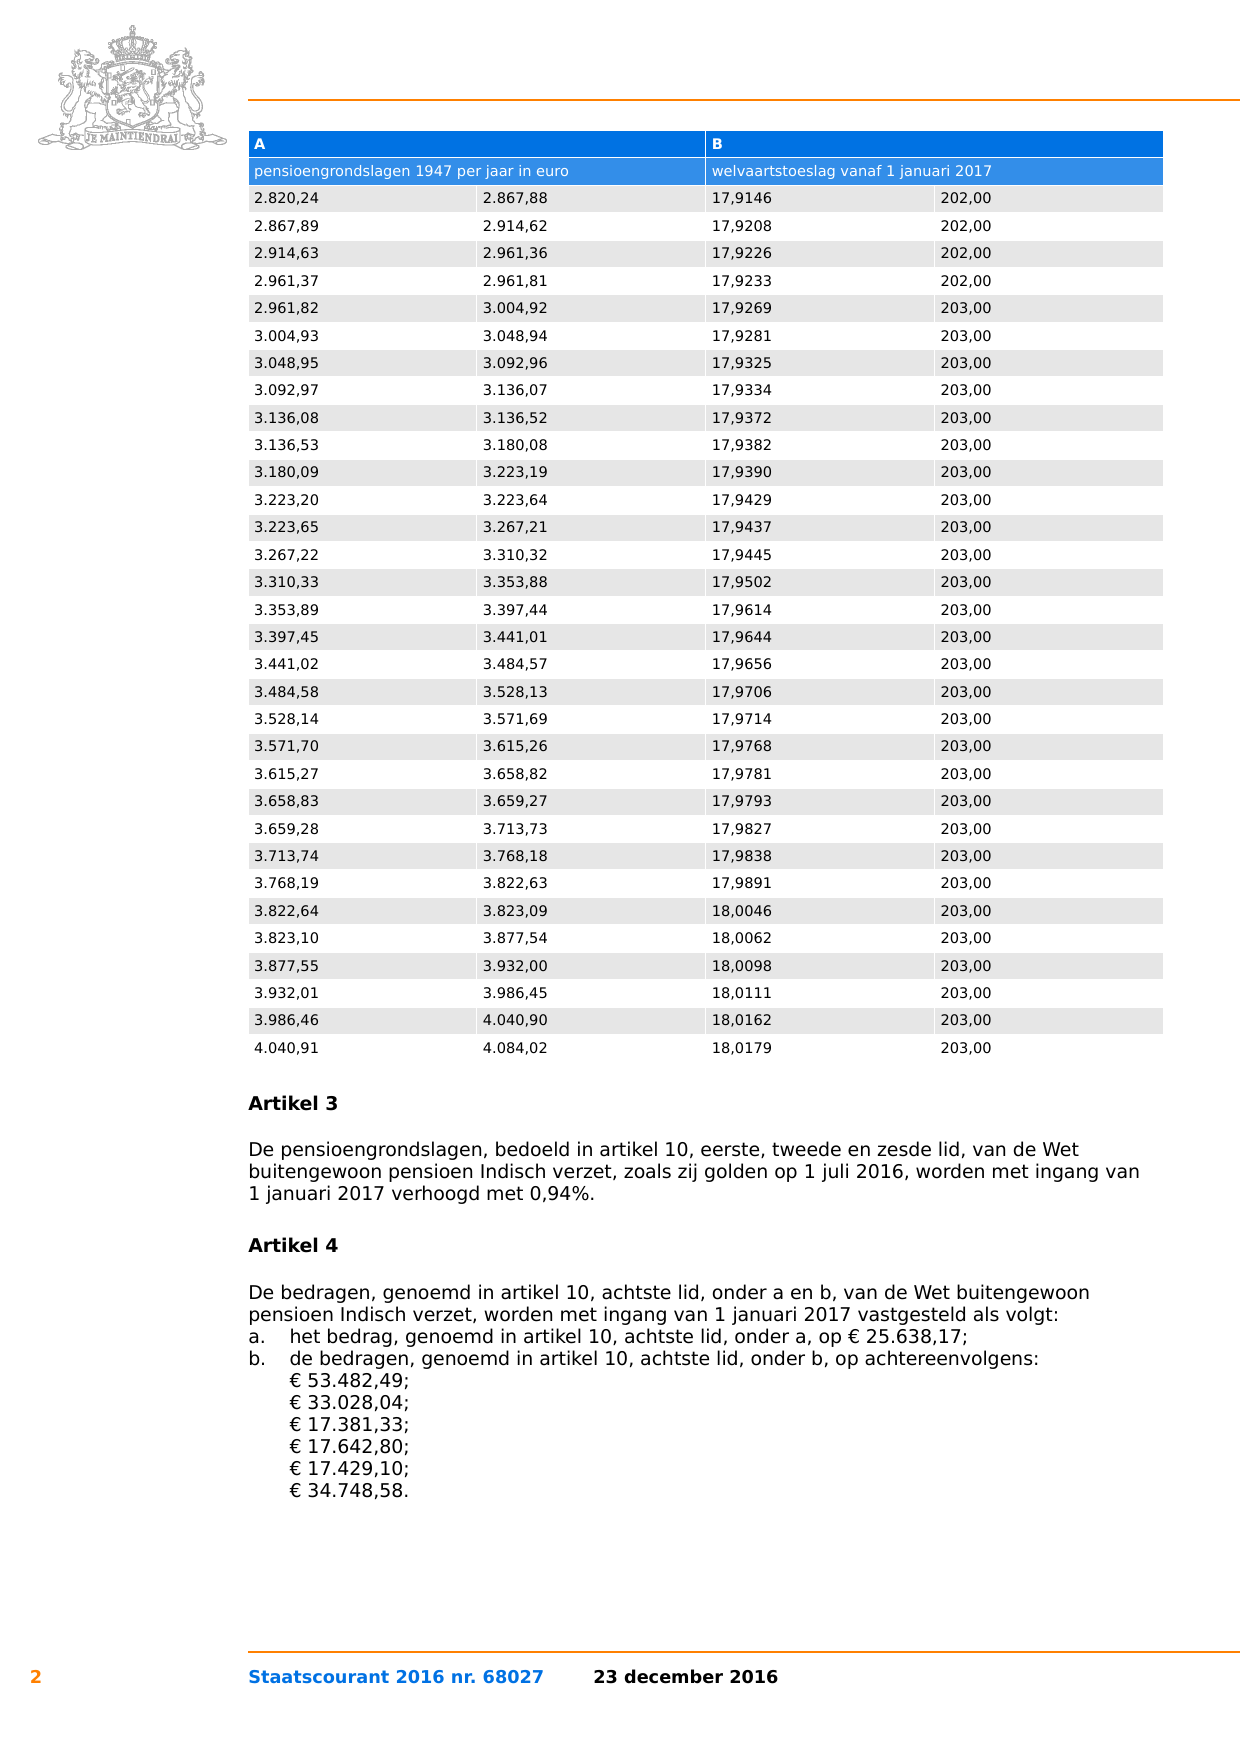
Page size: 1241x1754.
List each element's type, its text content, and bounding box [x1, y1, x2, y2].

table_cell 3.932,00 [477, 953, 705, 979]
table_cell 17,9714 [706, 706, 934, 733]
table_cell 3.768,19 [249, 871, 476, 897]
text € 33.028,04; [289, 1392, 1163, 1414]
table_cell 3.397,45 [249, 624, 476, 650]
table_cell 203,00 [935, 515, 1163, 541]
text a. het bedrag, genoemd in artikel 10, achtste lid, onder a, op € 25.638,17; [248, 1326, 1163, 1348]
table_cell 3.004,92 [477, 295, 705, 322]
table_cell 3.223,20 [249, 487, 476, 513]
table_cell 203,00 [935, 871, 1163, 897]
table_cell 203,00 [935, 789, 1163, 815]
table_cell 3.136,07 [477, 378, 705, 404]
table_cell 3.092,96 [477, 350, 705, 376]
text € 34.748,58. [289, 1480, 1163, 1502]
table_cell 3.310,32 [477, 542, 705, 568]
table_cell pensioengrondslagen 1947 per jaar in euro [249, 158, 705, 185]
table_cell 3.180,09 [249, 460, 476, 486]
table_cell 2.961,36 [477, 241, 705, 267]
table_cell 17,9644 [706, 624, 934, 650]
table_cell 2.867,88 [477, 186, 705, 212]
table_cell 3.484,57 [477, 651, 705, 678]
table_cell 17,9429 [706, 487, 934, 513]
table_cell 3.823,10 [249, 925, 476, 952]
table_cell 3.136,53 [249, 432, 476, 459]
table_cell 3.571,70 [249, 734, 476, 760]
table_cell 203,00 [935, 761, 1163, 787]
table_cell 17,9281 [706, 323, 934, 349]
table_cell 3.528,14 [249, 706, 476, 733]
table_cell 18,0179 [706, 1035, 934, 1061]
text De bedragen, genoemd in artikel 10, achtste lid, onder a en b, van de Wet buitengewoon pensioen Indisch verzet, worden met ingang van 1 januari 2017 vastgesteld als volgt: [248, 1282, 1163, 1326]
table_cell 17,9706 [706, 679, 934, 705]
table_cell 3.571,69 [477, 706, 705, 733]
table_cell 203,00 [935, 706, 1163, 733]
table_cell 3.353,89 [249, 597, 476, 623]
subtitle Artikel 3 [248, 1092, 1163, 1114]
table_cell 203,00 [935, 295, 1163, 322]
table_cell 203,00 [935, 679, 1163, 705]
table_cell 17,9614 [706, 597, 934, 623]
table_cell 3.441,02 [249, 651, 476, 678]
table_cell 3.223,64 [477, 487, 705, 513]
table_cell 17,9382 [706, 432, 934, 459]
table_cell 17,9146 [706, 186, 934, 212]
table_cell 17,9502 [706, 569, 934, 596]
table_cell 3.615,26 [477, 734, 705, 760]
table_cell 2.867,89 [249, 213, 476, 239]
table_cell 17,9838 [706, 843, 934, 869]
table_cell 17,9891 [706, 871, 934, 897]
table_cell 202,00 [935, 213, 1163, 239]
table_cell 203,00 [935, 624, 1163, 650]
table_cell 203,00 [935, 980, 1163, 1007]
table_cell 17,9325 [706, 350, 934, 376]
table_cell 203,00 [935, 597, 1163, 623]
table_cell 203,00 [935, 569, 1163, 596]
subtitle Artikel 4 [248, 1235, 1163, 1257]
table_cell 2.820,24 [249, 186, 476, 212]
table_cell 3.397,44 [477, 597, 705, 623]
text € 53.482,49; [289, 1370, 1163, 1392]
table_cell 2.961,37 [249, 268, 476, 294]
table_cell 3.713,73 [477, 816, 705, 842]
table_cell 17,9793 [706, 789, 934, 815]
table_cell 3.877,55 [249, 953, 476, 979]
text € 17.642,80; [289, 1436, 1163, 1458]
table_cell 3.659,27 [477, 789, 705, 815]
table_cell 17,9233 [706, 268, 934, 294]
table_cell 18,0162 [706, 1008, 934, 1034]
table_cell 203,00 [935, 734, 1163, 760]
table_cell 202,00 [935, 241, 1163, 267]
table_cell welvaartstoeslag vanaf 1 januari 2017 [706, 158, 1163, 185]
table_cell 4.040,90 [477, 1008, 705, 1034]
table_cell 203,00 [935, 405, 1163, 431]
table_cell 3.823,09 [477, 898, 705, 924]
table_cell 17,9208 [706, 213, 934, 239]
table_cell 3.441,01 [477, 624, 705, 650]
table_cell 17,9781 [706, 761, 934, 787]
table_cell 3.713,74 [249, 843, 476, 869]
table_cell 3.615,27 [249, 761, 476, 787]
table_cell 2.961,82 [249, 295, 476, 322]
table_cell 17,9768 [706, 734, 934, 760]
table_cell 203,00 [935, 487, 1163, 513]
table_cell 3.658,83 [249, 789, 476, 815]
table_cell 203,00 [935, 816, 1163, 842]
table_cell 4.084,02 [477, 1035, 705, 1061]
table_cell 3.484,58 [249, 679, 476, 705]
table_cell 3.223,65 [249, 515, 476, 541]
table_cell 202,00 [935, 186, 1163, 212]
table_cell 17,9372 [706, 405, 934, 431]
table_cell 18,0098 [706, 953, 934, 979]
table_header B [706, 131, 1163, 157]
table_cell 203,00 [935, 460, 1163, 486]
table_cell 3.932,01 [249, 980, 476, 1007]
table_cell 3.986,46 [249, 1008, 476, 1034]
table_cell 3.223,19 [477, 460, 705, 486]
table_cell 3.822,63 [477, 871, 705, 897]
table_cell 3.180,08 [477, 432, 705, 459]
table_cell 203,00 [935, 432, 1163, 459]
table_cell 3.986,45 [477, 980, 705, 1007]
table_cell 3.048,94 [477, 323, 705, 349]
table_cell 203,00 [935, 350, 1163, 376]
table_cell 3.136,08 [249, 405, 476, 431]
table_cell 17,9445 [706, 542, 934, 568]
table_header A [249, 131, 705, 157]
table_cell 203,00 [935, 953, 1163, 979]
table_cell 3.048,95 [249, 350, 476, 376]
table_cell 3.768,18 [477, 843, 705, 869]
table_cell 3.310,33 [249, 569, 476, 596]
table_cell 2.961,81 [477, 268, 705, 294]
table_cell 17,9390 [706, 460, 934, 486]
table_cell 203,00 [935, 651, 1163, 678]
table_cell 3.658,82 [477, 761, 705, 787]
table_cell 3.528,13 [477, 679, 705, 705]
text b. de bedragen, genoemd in artikel 10, achtste lid, onder b, op achtereenvolgens: [248, 1348, 1163, 1370]
table_cell 203,00 [935, 898, 1163, 924]
table_cell 3.822,64 [249, 898, 476, 924]
table_cell 18,0111 [706, 980, 934, 1007]
table_cell 18,0046 [706, 898, 934, 924]
text € 17.429,10; [289, 1458, 1163, 1480]
table_cell 3.877,54 [477, 925, 705, 952]
table_cell 203,00 [935, 1008, 1163, 1034]
table_cell 3.659,28 [249, 816, 476, 842]
table_cell 2.914,63 [249, 241, 476, 267]
table_cell 3.092,97 [249, 378, 476, 404]
table_cell 203,00 [935, 1035, 1163, 1061]
table_cell 17,9269 [706, 295, 934, 322]
table_cell 202,00 [935, 268, 1163, 294]
table_cell 3.267,21 [477, 515, 705, 541]
text De pensioengrondslagen, bedoeld in artikel 10, eerste, tweede en zesde lid, van de Wet buitengewoon pensioen Indisch verzet, zoals zij golden op 1 juli 2016, worden met ingang van 1 januari 2017 verhoogd met 0,94%. [248, 1139, 1163, 1205]
table_cell 203,00 [935, 323, 1163, 349]
table_cell 17,9226 [706, 241, 934, 267]
table_cell 3.353,88 [477, 569, 705, 596]
table_cell 203,00 [935, 925, 1163, 952]
table_cell 2.914,62 [477, 213, 705, 239]
table_cell 3.267,22 [249, 542, 476, 568]
table_cell 17,9437 [706, 515, 934, 541]
table_cell 203,00 [935, 843, 1163, 869]
table_cell 17,9334 [706, 378, 934, 404]
picture [38, 25, 227, 150]
table_cell 203,00 [935, 542, 1163, 568]
text € 17.381,33; [289, 1414, 1163, 1436]
table_cell 18,0062 [706, 925, 934, 952]
table_cell 203,00 [935, 378, 1163, 404]
table_cell 17,9827 [706, 816, 934, 842]
table_cell 17,9656 [706, 651, 934, 678]
table_cell 3.004,93 [249, 323, 476, 349]
table_cell 3.136,52 [477, 405, 705, 431]
table_cell 4.040,91 [249, 1035, 476, 1061]
